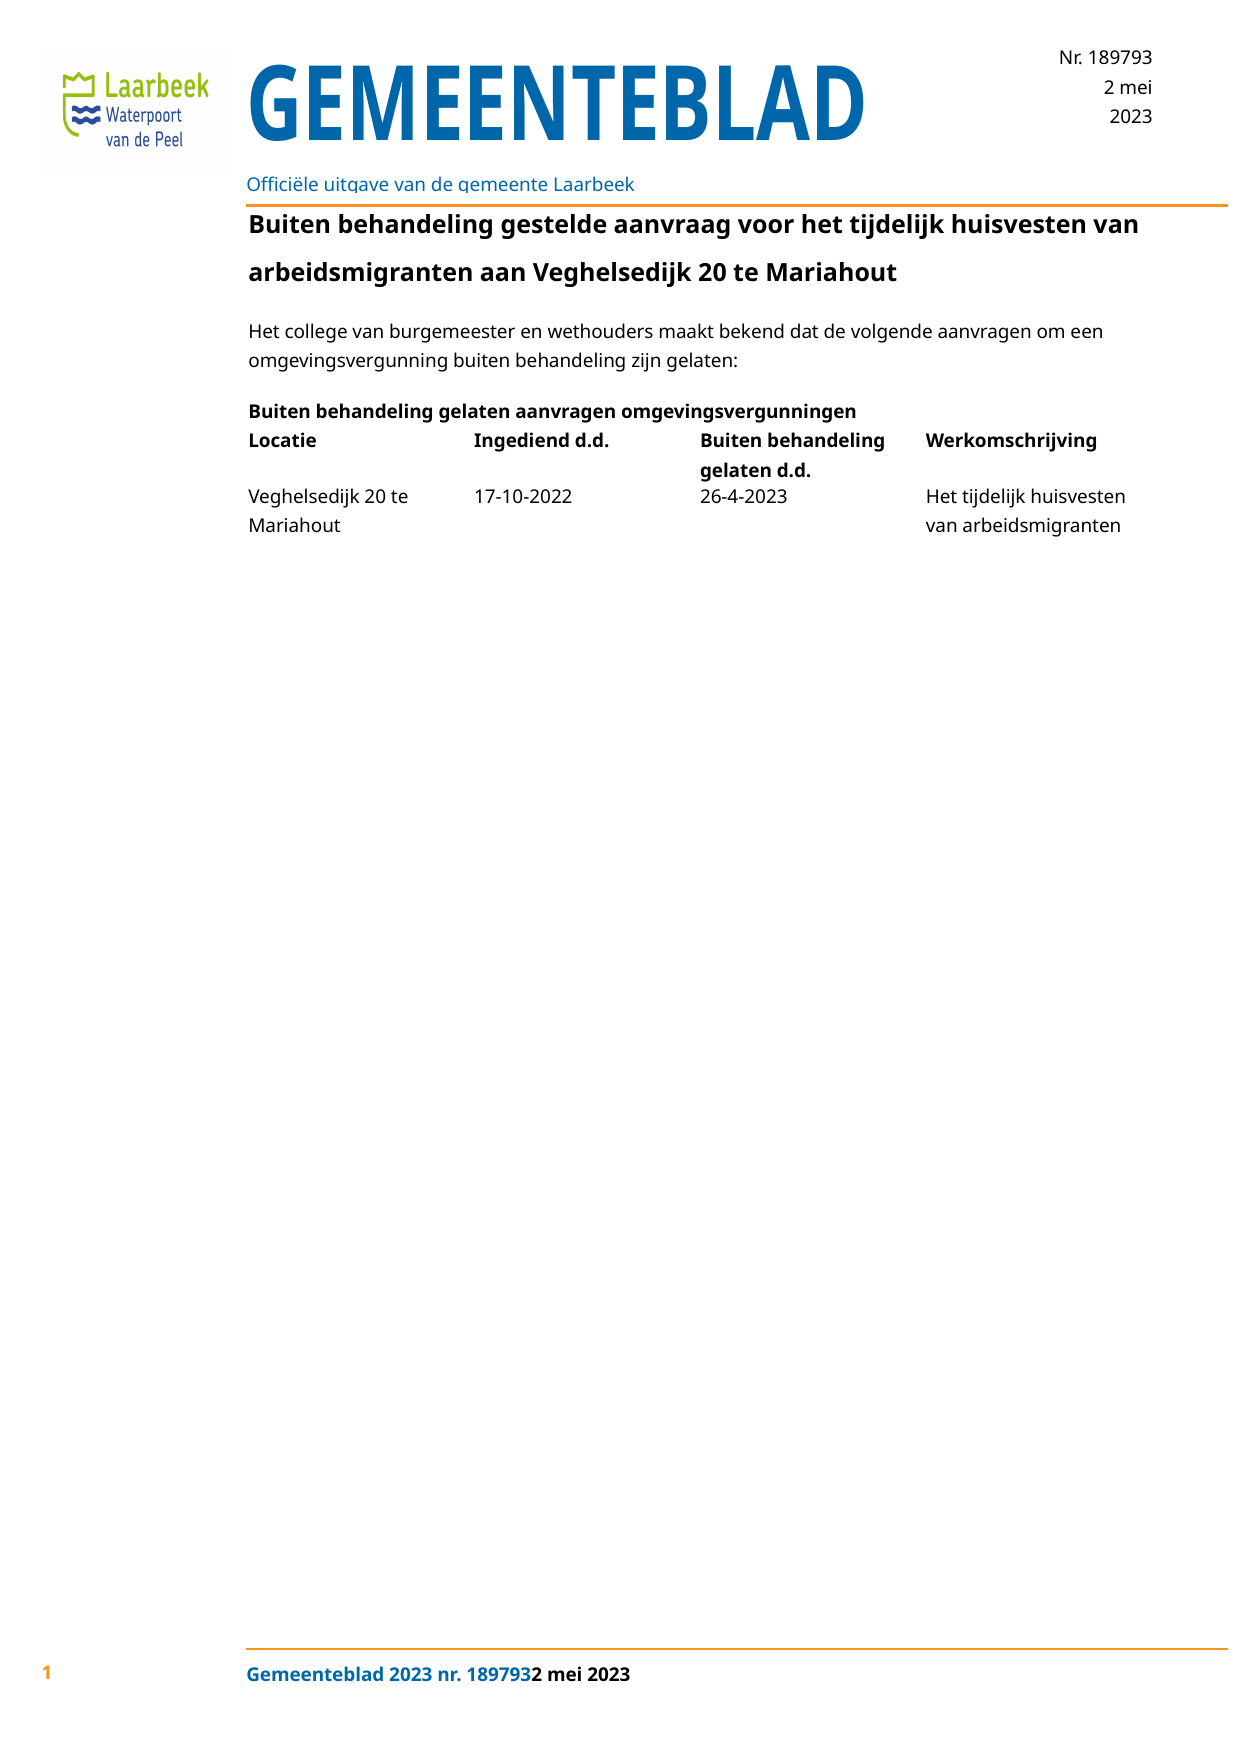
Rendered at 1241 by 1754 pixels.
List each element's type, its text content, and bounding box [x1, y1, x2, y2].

table_cell Veghelsedijk 20 te Mariahout [248, 483, 474, 538]
text Buiten behandeling gelaten aanvragen omgevingsvergunningen [248, 398, 1152, 424]
table_header Buiten behandeling gelaten d.d. [700, 428, 926, 483]
table_header Locatie [248, 428, 474, 483]
picture [41, 47, 231, 172]
table_header Werkomschrijving [926, 428, 1152, 483]
table_cell 17-10-2022 [474, 483, 700, 538]
text Buiten behandeling gestelde aanvraag voor het tijdelijk huisvesten van arbeidsmigranten aan Veghelsedijk 20 te Mariahout [248, 207, 1152, 288]
text Het college van burgemeester en wethouders maakt bekend dat de volgende aanvragen om een omgevingsvergunning buiten behandeling zijn gelaten: [248, 318, 1152, 373]
table_cell Het tijdelijk huisvesten van arbeidsmigranten [926, 483, 1152, 538]
table_header Ingediend d.d. [474, 428, 700, 483]
table_cell 26-4-2023 [700, 483, 926, 538]
